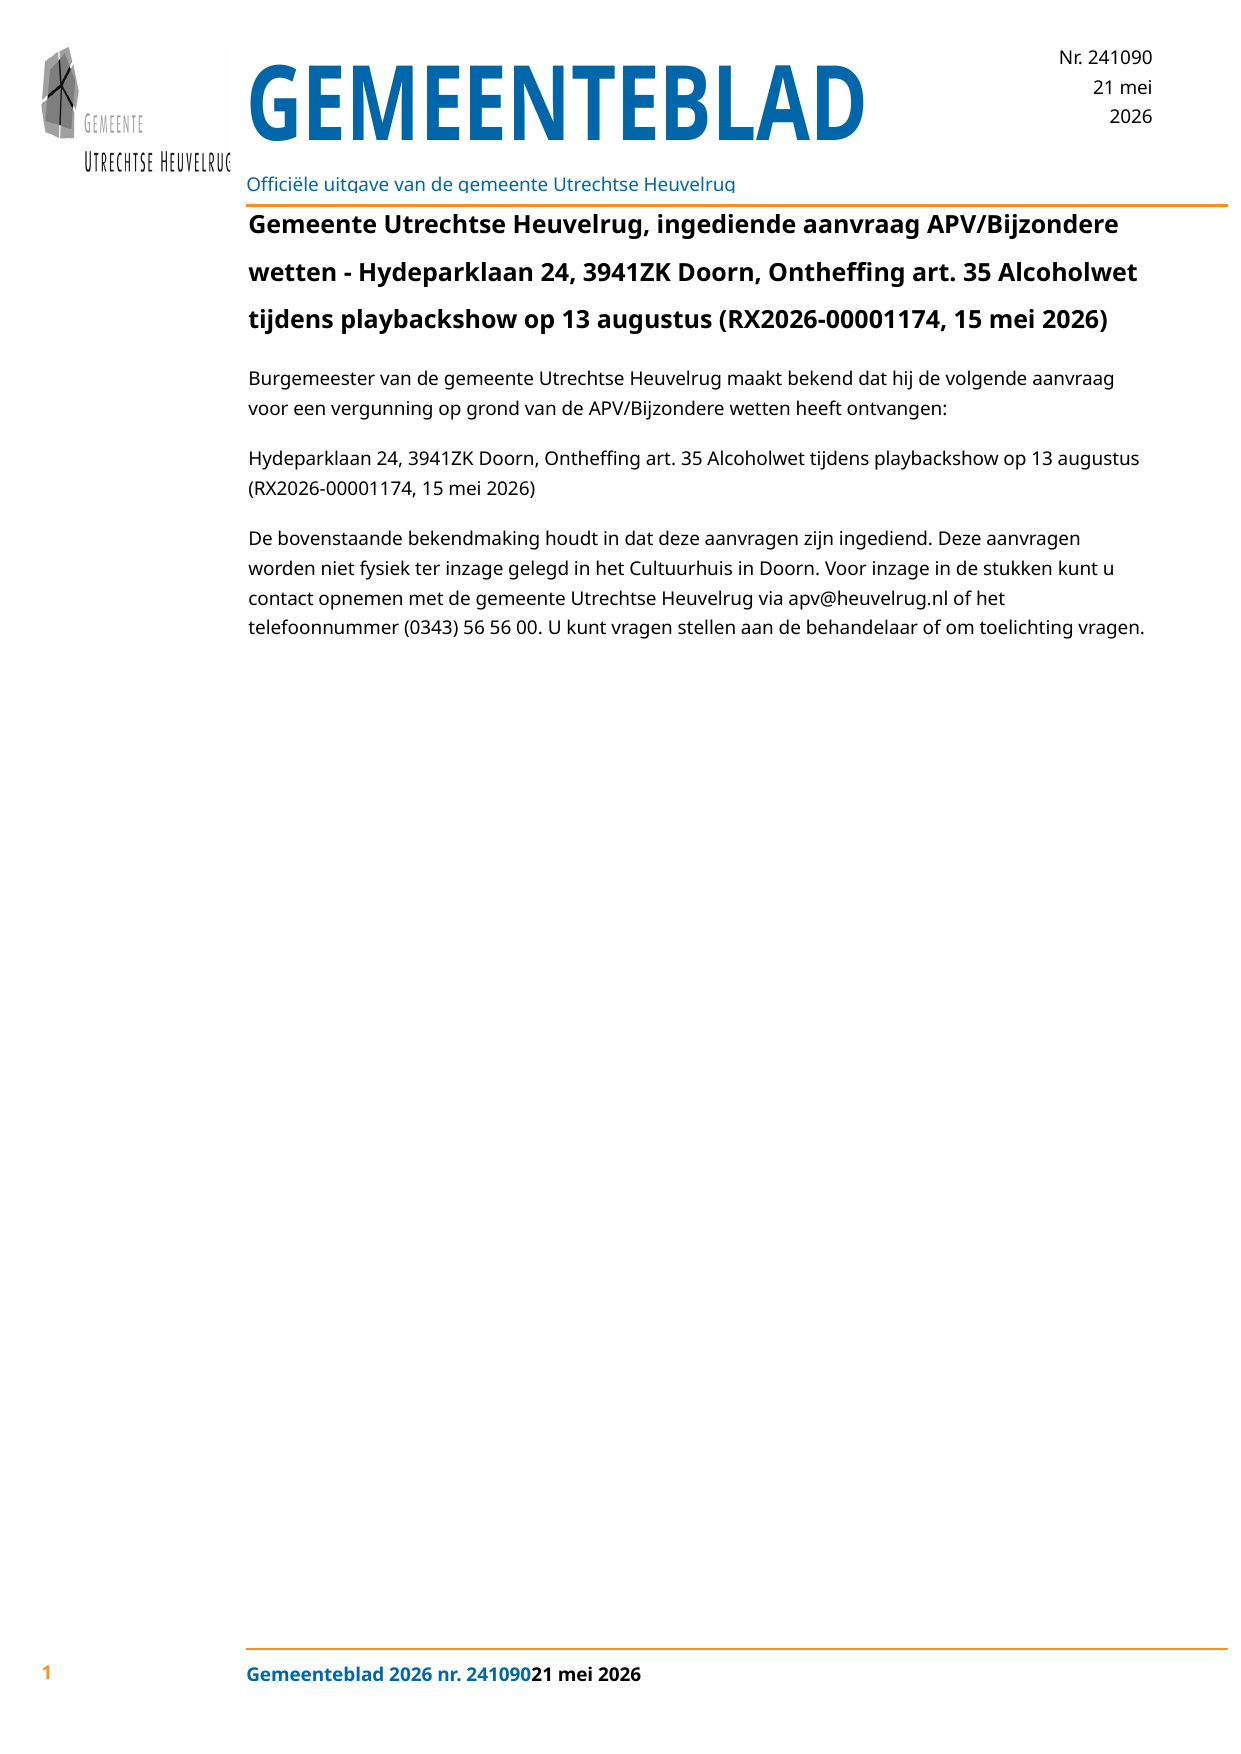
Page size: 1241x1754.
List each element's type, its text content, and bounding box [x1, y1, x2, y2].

text Burgemeester van de gemeente Utrechtse Heuvelrug maakt bekend dat hij de volgende aanvraag voor een vergunning op grond van de APV/Bijzondere wetten heeft ontvangen: [248, 366, 1152, 421]
text De bovenstaande bekendmaking houdt in dat deze aanvragen zijn ingediend. Deze aanvragen worden niet fysiek ter inzage gelegd in het Cultuurhuis in Doorn. Voor inzage in de stukken kunt u contact opnemen met de gemeente Utrechtse Heuvelrug via apv@heuvelrug.nl of het telefoonnummer (0343) 56 56 00. U kunt vragen stellen aan de behandelaar of om toelichting vragen. [248, 526, 1152, 640]
text Hydeparklaan 24, 3941ZK Doorn, Ontheffing art. 35 Alcoholwet tijdens playbackshow op 13 augustus (RX2026-00001174, 15 mei 2026) [248, 446, 1152, 501]
picture [41, 47, 231, 172]
text Gemeente Utrechtse Heuvelrug, ingediende aanvraag APV/Bijzondere wetten - Hydeparklaan 24, 3941ZK Doorn, Ontheffing art. 35 Alcoholwet tijdens playbackshow op 13 augustus (RX2026-00001174, 15 mei 2026) [248, 207, 1152, 336]
